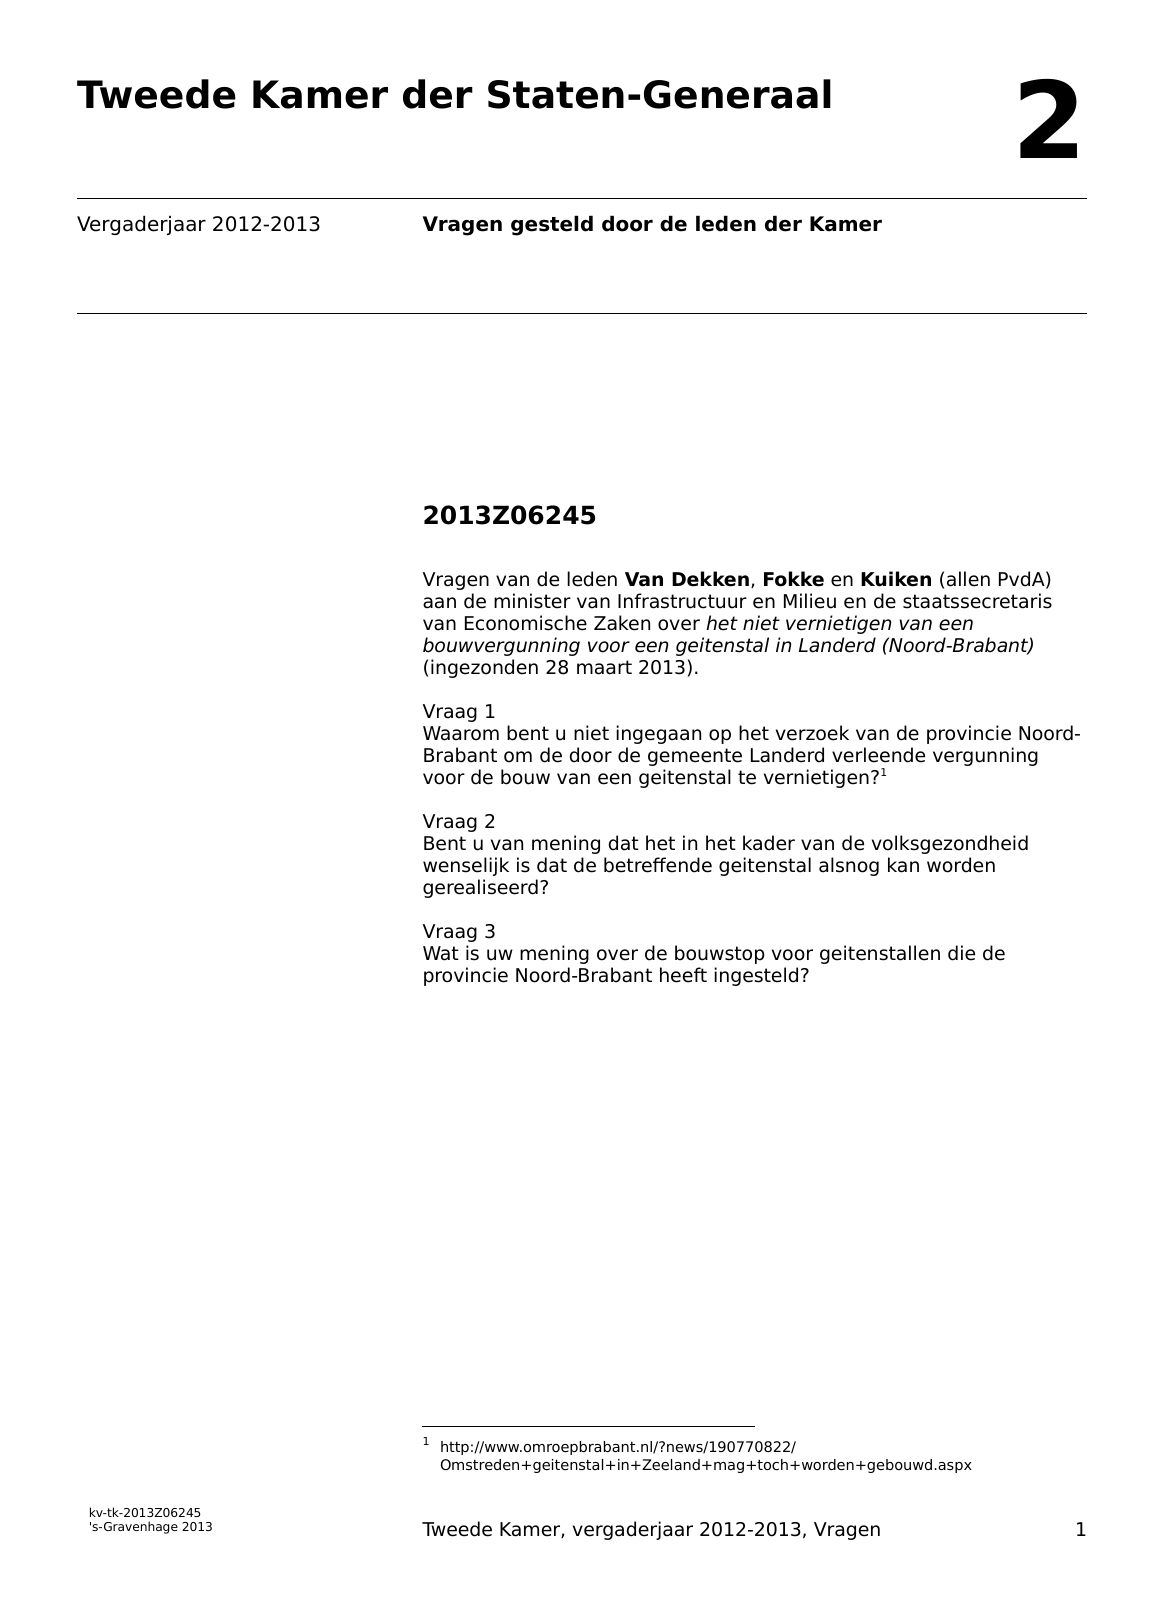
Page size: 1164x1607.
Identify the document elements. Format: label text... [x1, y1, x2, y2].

text 's-Gravenhage 2013 [88, 1520, 323, 1534]
text kv-tk-2013Z06245 [88, 1506, 323, 1520]
text Waarom bent u niet ingegaan op het verzoek van de provincie Noord-Brabant om de door de gemeente Landerd verleende vergunning voor de bouw van een geitenstal te vernietigen? [422, 723, 1087, 789]
table_cell Vragen gesteld door de leden der Kamer [422, 199, 1087, 313]
text Vraag 3 [422, 921, 1087, 943]
text Vraag 1 [422, 701, 1087, 723]
table_header Tweede Kamer der Staten-Generaal [77, 59, 886, 198]
text http://www.omroepbrabant.nl/?news/190770822/Omstreden+geitenstal+in+Zeeland+mag+toch+worden+gebouwd.aspx [422, 1435, 1087, 1474]
text Bent u van mening dat het in het kader van de volksgezondheid wenselijk is dat de betreffende geitenstal alsnog kan worden gerealiseerd? [422, 833, 1087, 899]
text Vragen van de leden Van Dekken, Fokke en Kuiken (allen PvdA) aan de minister van Infrastructuur en Milieu en de staatssecretaris van Economische Zaken over het niet vernietigen van een bouwvergunning voor een geitenstal in Landerd (Noord-Brabant) (ingezonden 28 maart 2013). [422, 569, 1087, 679]
table_header 2 [886, 59, 1087, 198]
text Vraag 2 [422, 811, 1087, 833]
table_cell Vergaderjaar 2012-2013 [77, 199, 422, 313]
text 2013Z06245 [422, 501, 1087, 531]
text Wat is uw mening over de bouwstop voor geitenstallen die de provincie Noord-Brabant heeft ingesteld? [422, 943, 1087, 987]
